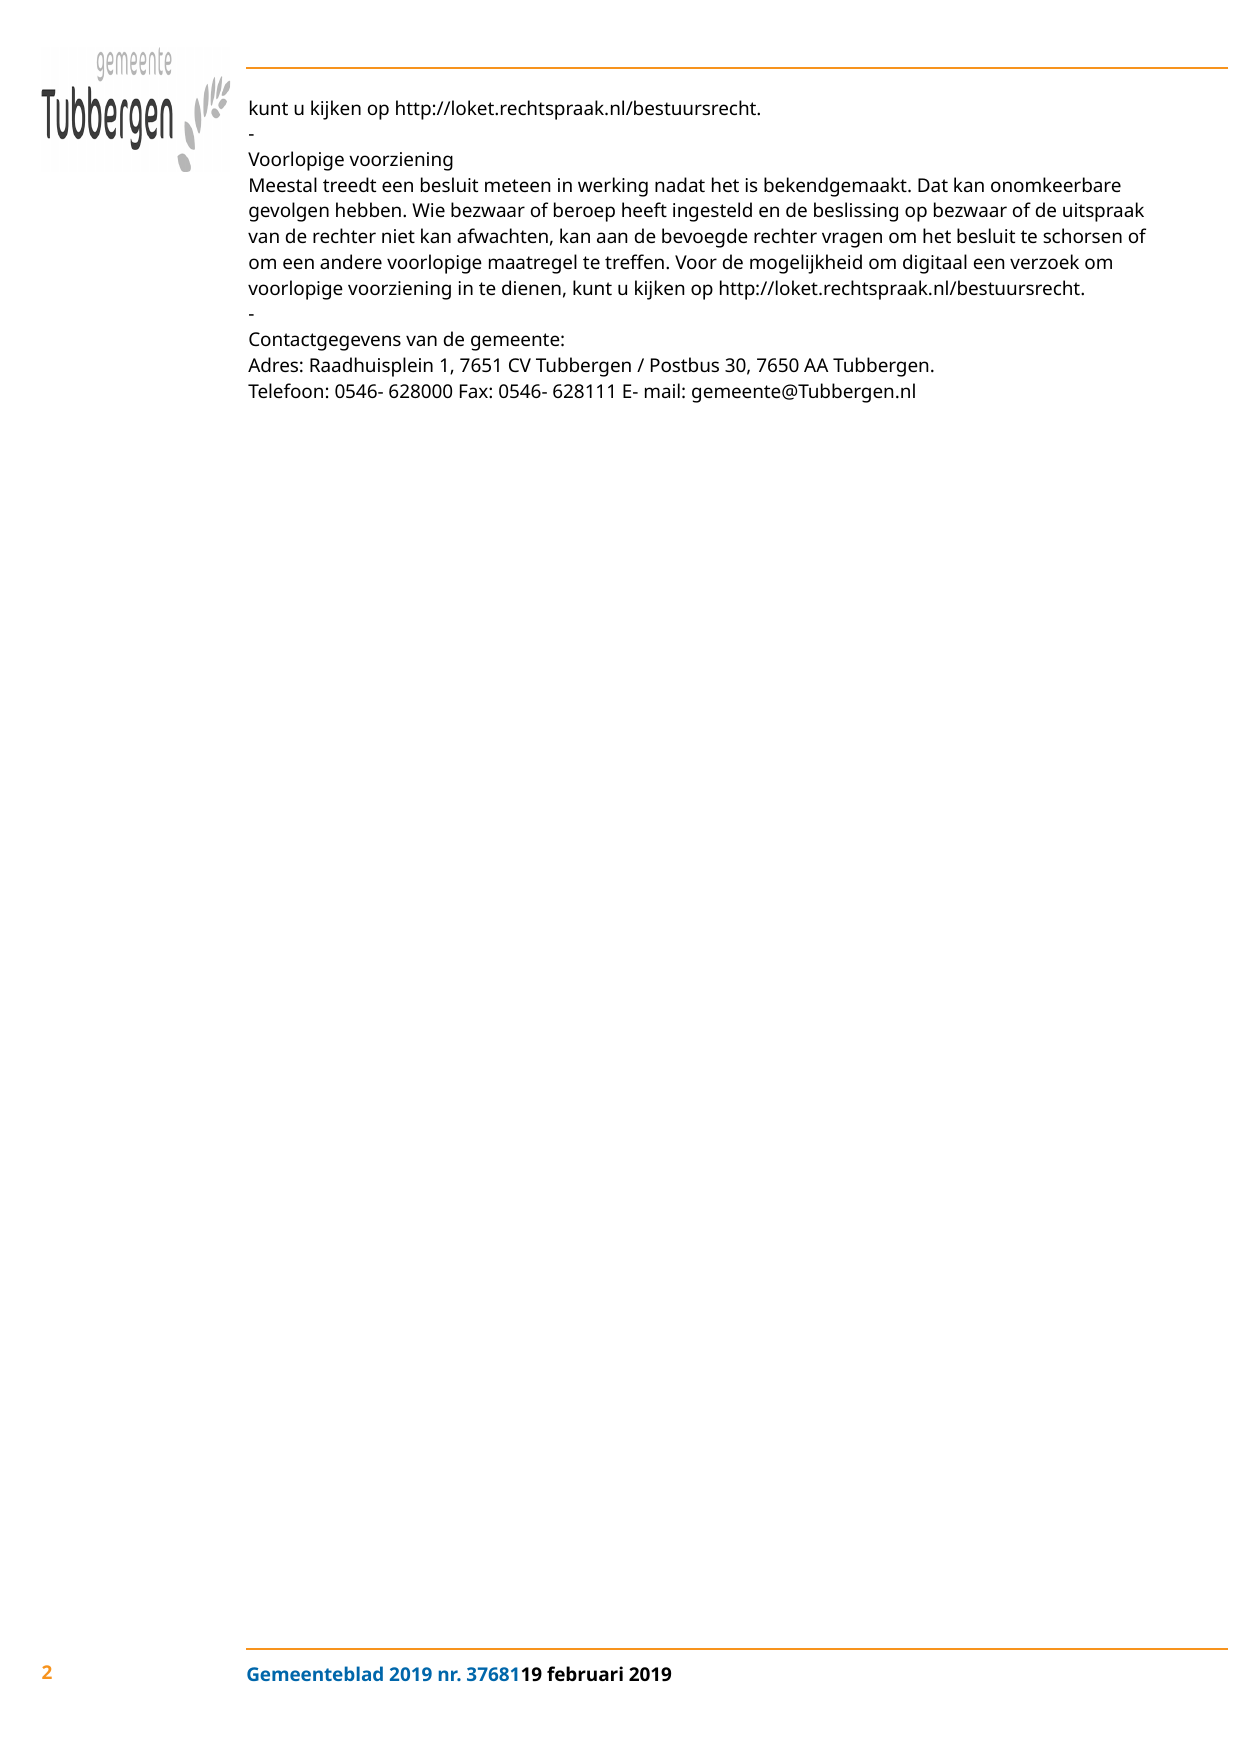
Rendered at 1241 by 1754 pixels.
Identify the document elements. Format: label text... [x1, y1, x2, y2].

text - [248, 301, 1152, 326]
text kunt u kijken op http://loket.rechtspraak.nl/bestuursrecht. [248, 95, 1152, 121]
text Contactgegevens van de gemeente: [248, 326, 1152, 352]
text Voorlopige voorziening [248, 146, 1152, 172]
text Telefoon: 0546- 628000 Fax: 0546- 628111 E- mail: gemeente@Tubbergen.nl [248, 378, 1152, 403]
text - [248, 121, 1152, 146]
text Meestal treedt een besluit meteen in werking nadat het is bekendgemaakt. Dat kan onomkeerbare gevolgen hebben. Wie bezwaar of beroep heeft ingesteld en de beslissing op bezwaar of de uitspraak van de rechter niet kan afwachten, kan aan de bevoegde rechter vragen om het besluit te schorsen of om een andere voorlopige maatregel te treffen. Voor de mogelijkheid om digitaal een verzoek om voorlopige voorziening in te dienen, kunt u kijken op http://loket.rechtspraak.nl/bestuursrecht. [248, 172, 1152, 301]
text Adres: Raadhuisplein 1, 7651 CV Tubbergen / Postbus 30, 7650 AA Tubbergen. [248, 352, 1152, 378]
picture [41, 47, 231, 172]
